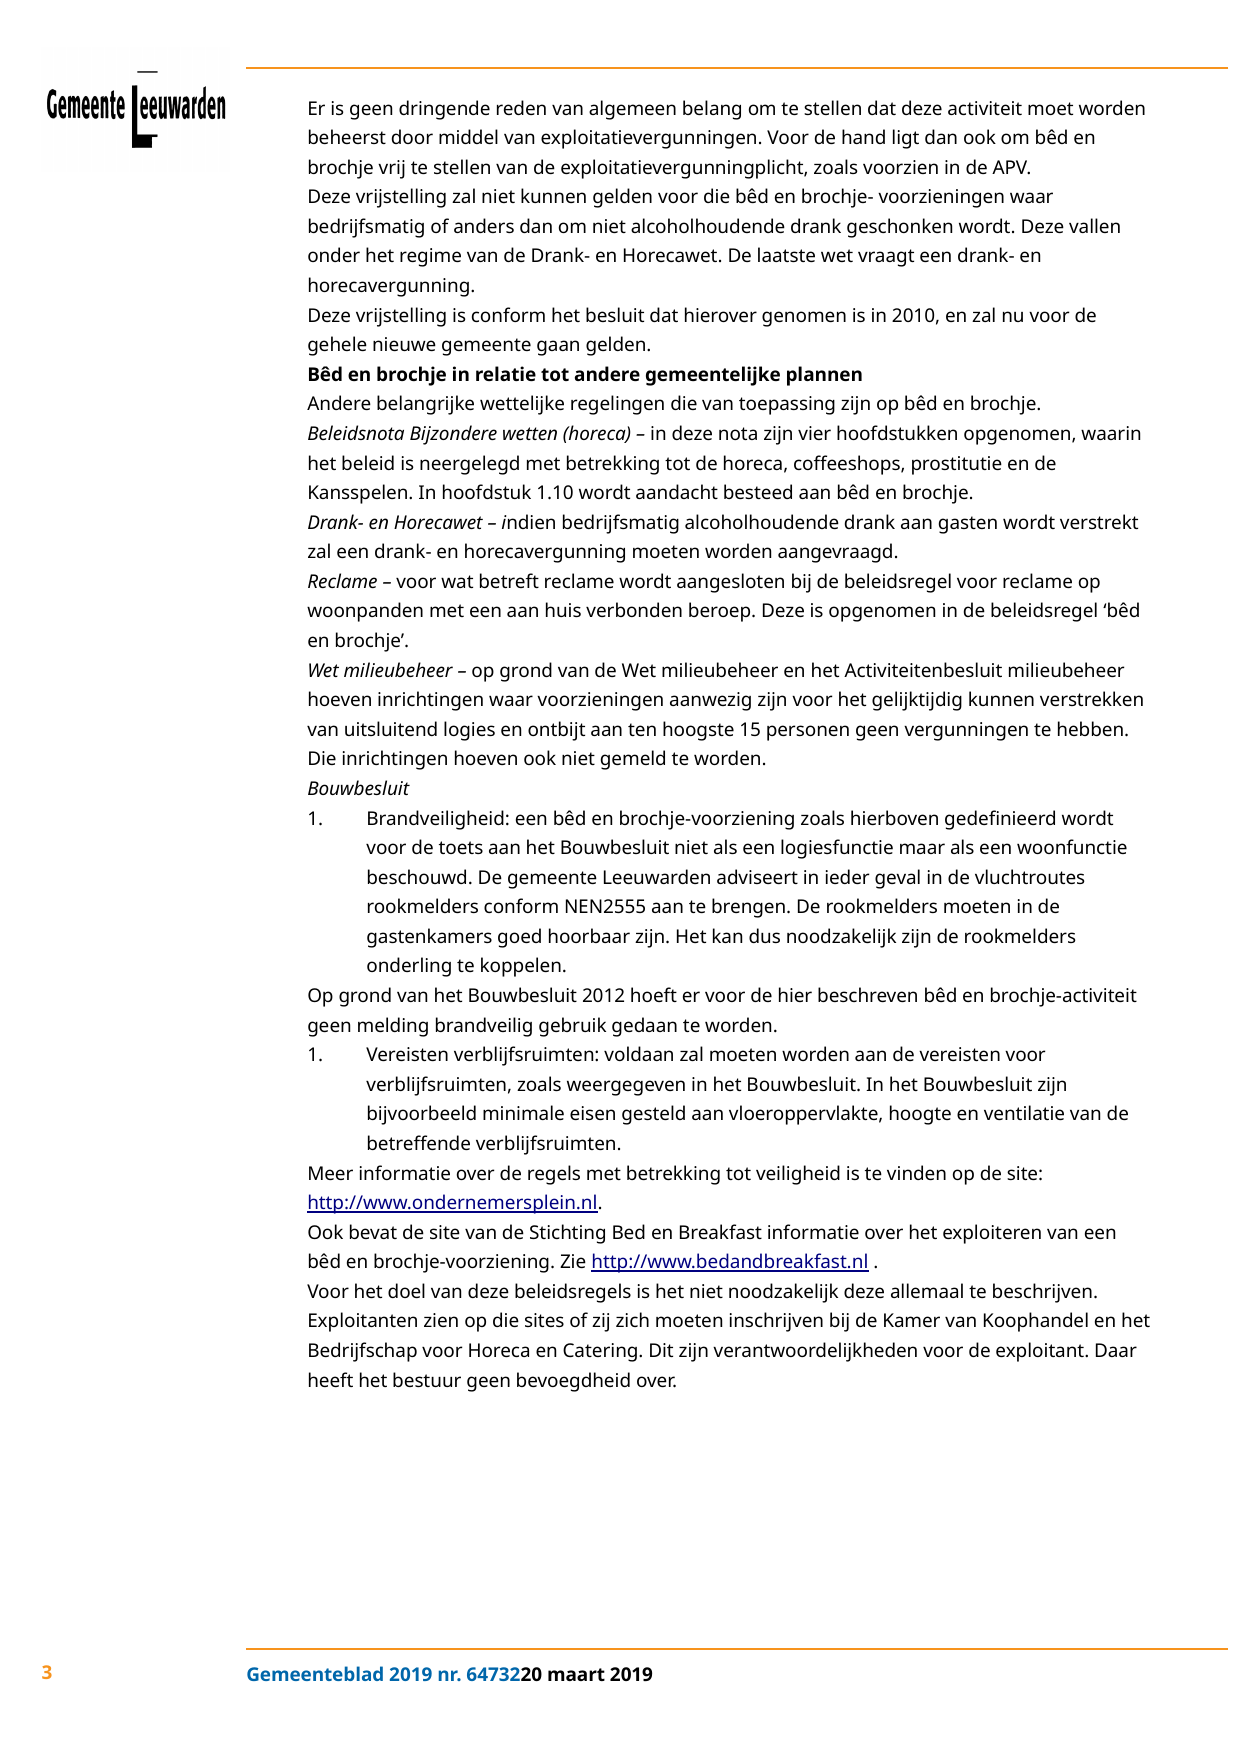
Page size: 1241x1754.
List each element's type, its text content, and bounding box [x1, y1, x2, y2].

list Op grond van het Bouwbesluit 2012 hoeft er voor de hier beschreven bêd en brochje-activiteit geen melding brandveilig gebruik gedaan te worden. [248, 982, 1152, 1038]
list Er is geen dringende reden van algemeen belang om te stellen dat deze activiteit moet worden beheerst door middel van exploitatievergunningen. Voor de hand ligt dan ook om bêd en brochje vrij te stellen van de exploitatievergunningplicht, zoals voorzien in de APV. [248, 95, 1152, 180]
list Bêd en brochje in relatie tot andere gemeentelijke plannen [248, 361, 1152, 387]
list Ook bevat de site van de Stichting Bed en Breakfast informatie over het exploiteren van een bêd en brochje-voorziening. Zie http://www.bedandbreakfast.nl . [248, 1219, 1152, 1274]
list Beleidsnota Bijzondere wetten (horeca) – in deze nota zijn vier hoofdstukken opgenomen, waarin het beleid is neergelegd met betrekking tot de horeca, coffeeshops, prostitutie en de Kansspelen. In hoofdstuk 1.10 wordt aandacht besteed aan bêd en brochje. [248, 420, 1152, 505]
list Brandveiligheid: een bêd en brochje-voorziening zoals hierboven gedefinieerd wordt voor de toets aan het Bouwbesluit niet als een logiesfunctie maar als een woonfunctie beschouwd. De gemeente Leeuwarden adviseert in ieder geval in de vluchtroutes rookmelders conform NEN2555 aan te brengen. De rookmelders moeten in de gastenkamers goed hoorbaar zijn. Het kan dus noodzakelijk zijn de rookmelders onderling te koppelen. [307, 805, 1152, 978]
list Andere belangrijke wettelijke regelingen die van toepassing zijn op bêd en brochje. [248, 391, 1152, 416]
list Vereisten verblijfsruimten: voldaan zal moeten worden aan de vereisten voor verblijfsruimten, zoals weergegeven in het Bouwbesluit. In het Bouwbesluit zijn bijvoorbeeld minimale eisen gesteld aan vloeroppervlakte, hoogte en ventilatie van de betreffende verblijfsruimten. [307, 1041, 1152, 1156]
list Meer informatie over de regels met betrekking tot veiligheid is te vinden op de site: http://www.ondernemersplein.nl. [248, 1160, 1152, 1215]
picture [41, 47, 231, 172]
list Drank- en Horecawet – indien bedrijfsmatig alcoholhoudende drank aan gasten wordt verstrekt zal een drank- en horecavergunning moeten worden aangevraagd. [248, 509, 1152, 564]
list Reclame – voor wat betreft reclame wordt aangesloten bij de beleidsregel voor reclame op woonpanden met een aan huis verbonden beroep. Deze is opgenomen in de beleidsregel ‘bêd en brochje’. [248, 568, 1152, 653]
list Deze vrijstelling zal niet kunnen gelden voor die bêd en brochje- voorzieningen waar bedrijfsmatig of anders dan om niet alcoholhoudende drank geschonken wordt. Deze vallen onder het regime van de Drank- en Horecawet. De laatste wet vraagt een drank- en horecavergunning. [248, 183, 1152, 298]
list Voor het doel van deze beleidsregels is het niet noodzakelijk deze allemaal te beschrijven. Exploitanten zien op die sites of zij zich moeten inschrijven bij de Kamer van Koophandel en het Bedrijfschap voor Horeca en Catering. Dit zijn verantwoordelijkheden voor de exploitant. Daar heeft het bestuur geen bevoegdheid over. [248, 1278, 1152, 1393]
list Wet milieubeheer – op grond van de Wet milieubeheer en het Activiteitenbesluit milieubeheer hoeven inrichtingen waar voorzieningen aanwezig zijn voor het gelijktijdig kunnen verstrekken van uitsluitend logies en ontbijt aan ten hoogste 15 personen geen vergunningen te hebben. Die inrichtingen hoeven ook niet gemeld te worden. [248, 657, 1152, 771]
list Deze vrijstelling is conform het besluit dat hierover genomen is in 2010, en zal nu voor de gehele nieuwe gemeente gaan gelden. [248, 302, 1152, 357]
list Bouwbesluit [248, 775, 1152, 801]
